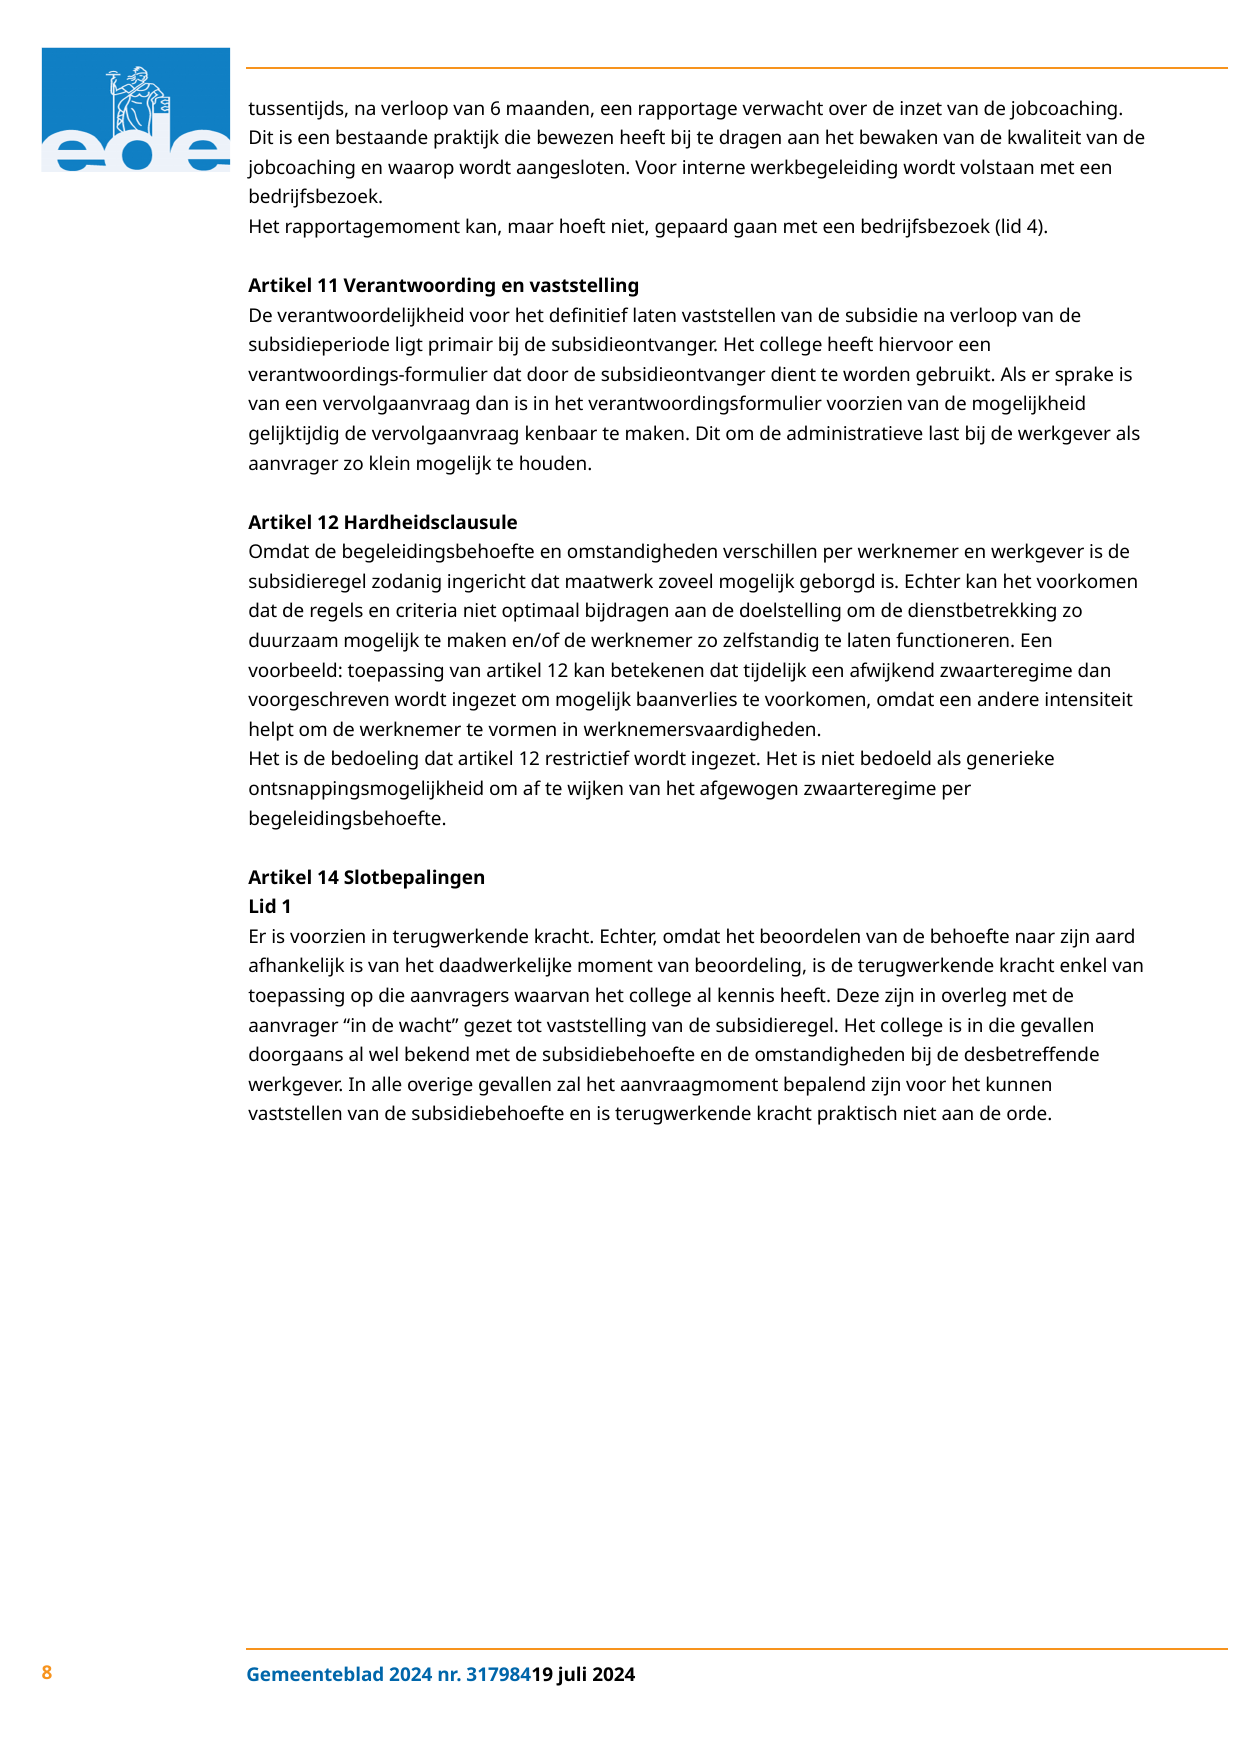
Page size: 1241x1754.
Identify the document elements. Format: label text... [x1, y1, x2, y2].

text Artikel 11 Verantwoording en vaststelling [248, 272, 1152, 298]
text Artikel 14 Slotbepalingen [248, 864, 1152, 890]
text Omdat de begeleidingsbehoefte en omstandigheden verschillen per werknemer en werkgever is de subsidieregel zodanig ingericht dat maatwerk zoveel mogelijk geborgd is. Echter kan het voorkomen dat de regels en criteria niet optimaal bijdragen aan de doelstelling om de dienstbetrekking zo duurzaam mogelijk te maken en/of de werknemer zo zelfstandig te laten functioneren. Een voorbeeld: toepassing van artikel 12 kan betekenen dat tijdelijk een afwijkend zwaarteregime dan voorgeschreven wordt ingezet om mogelijk baanverlies te voorkomen, omdat een andere intensiteit helpt om de werknemer te vormen in werknemersvaardigheden. [248, 538, 1152, 742]
text Het is de bedoeling dat artikel 12 restrictief wordt ingezet. Het is niet bedoeld als generieke ontsnappingsmogelijkheid om af te wijken van het afgewogen zwaarteregime per begeleidingsbehoefte. [248, 746, 1152, 831]
text De verantwoordelijkheid voor het definitief laten vaststellen van de subsidie na verloop van de subsidieperiode ligt primair bij de subsidieontvanger. Het college heeft hiervoor een verantwoordings-formulier dat door de subsidieontvanger dient te worden gebruikt. Als er sprake is van een vervolgaanvraag dan is in het verantwoordingsformulier voorzien van de mogelijkheid gelijktijdig de vervolgaanvraag kenbaar te maken. Dit om de administratieve last bij de werkgever als aanvrager zo klein mogelijk te houden. [248, 302, 1152, 476]
text Lid 1 [248, 893, 1152, 919]
text tussentijds, na verloop van 6 maanden, een rapportage verwacht over de inzet van de jobcoaching. Dit is een bestaande praktijk die bewezen heeft bij te dragen aan het bewaken van de kwaliteit van de jobcoaching en waarop wordt aangesloten. Voor interne werkbegeleiding wordt volstaan met een bedrijfsbezoek. [248, 95, 1152, 209]
picture [41, 47, 231, 172]
text Het rapportagemoment kan, maar hoeft niet, gepaard gaan met een bedrijfsbezoek (lid 4). [248, 213, 1152, 239]
text Artikel 12 Hardheidsclausule [248, 509, 1152, 535]
text Er is voorzien in terugwerkende kracht. Echter, omdat het beoordelen van de behoefte naar zijn aard afhankelijk is van het daadwerkelijke moment van beoordeling, is de terugwerkende kracht enkel van toepassing op die aanvragers waarvan het college al kennis heeft. Deze zijn in overleg met de aanvrager “in de wacht” gezet tot vaststelling van de subsidieregel. Het college is in die gevallen doorgaans al wel bekend met de subsidiebehoefte en de omstandigheden bij de desbetreffende werkgever. In alle overige gevallen zal het aanvraagmoment bepalend zijn voor het kunnen vaststellen van de subsidiebehoefte en is terugwerkende kracht praktisch niet aan de orde. [248, 923, 1152, 1126]
